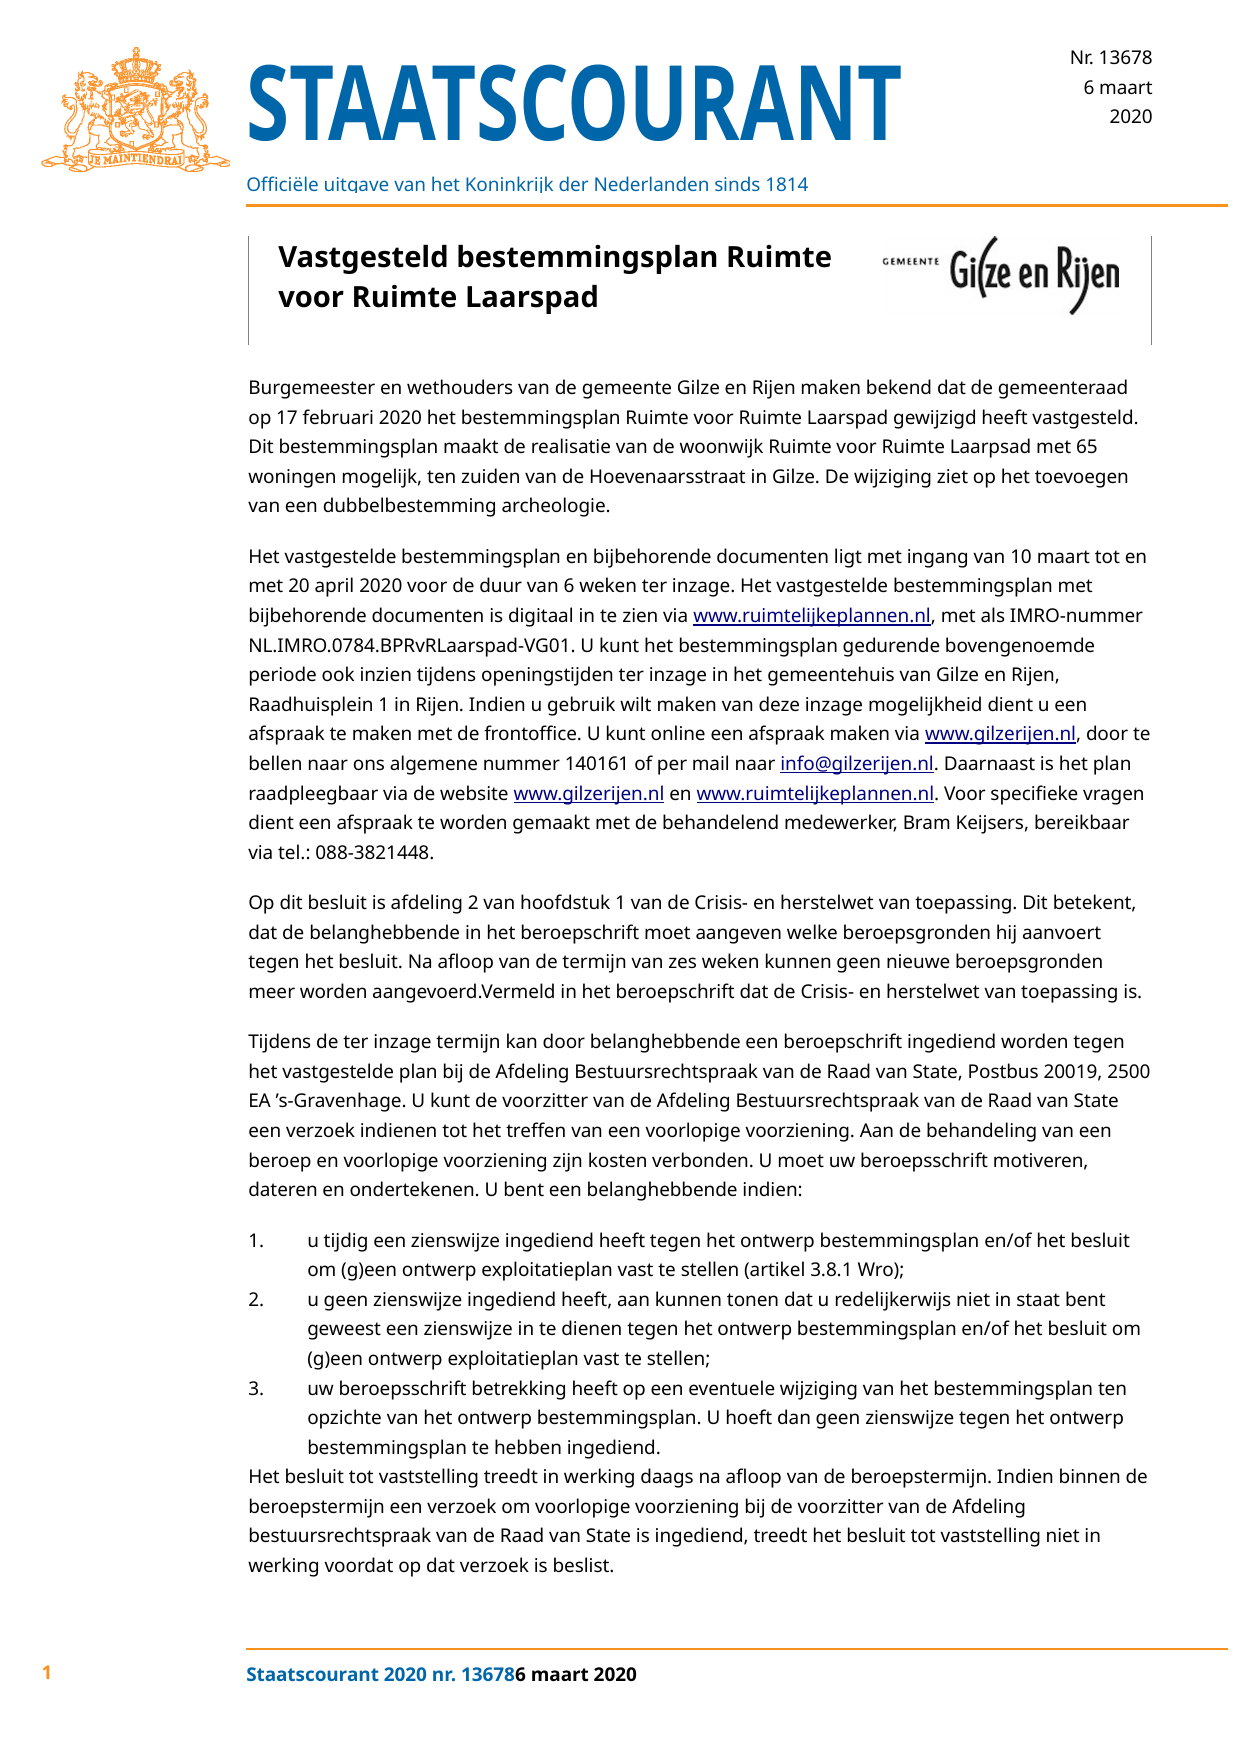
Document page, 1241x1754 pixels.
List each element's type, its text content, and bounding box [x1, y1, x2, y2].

text Op dit besluit is afdeling 2 van hoofdstuk 1 van de Crisis- en herstelwet van toepassing. Dit betekent, dat de belanghebbende in het beroepschrift moet aangeven welke beroepsgronden hij aanvoert tegen het besluit. Na afloop van de termijn van zes weken kunnen geen nieuwe beroepsgronden meer worden aangevoerd.Vermeld in het beroepschrift dat de Crisis- en herstelwet van toepassing is. [248, 889, 1152, 1004]
picture [41, 47, 231, 172]
text Tijdens de ter inzage termijn kan door belanghebbende een beroepschrift ingediend worden tegen het vastgestelde plan bij de Afdeling Bestuursrechtspraak van de Raad van State, Postbus 20019, 2500 EA ’s-Gravenhage. U kunt de voorzitter van de Afdeling Bestuursrechtspraak van de Raad van State een verzoek indienen tot het treffen van een voorlopige voorziening. Aan de behandeling van een beroep en voorlopige voorziening zijn kosten verbonden. U moet uw beroepsschrift motiveren, dateren en ondertekenen. U bent een belanghebbende indien: [248, 1028, 1152, 1202]
list u tijdig een zienswijze ingediend heeft tegen het ontwerp bestemmingsplan en/of het besluit om (g)een ontwerp exploitatieplan vast te stellen (artikel 3.8.1 Wro); [248, 1227, 1152, 1282]
text Het besluit tot vaststelling treedt in werking daags na afloop van de beroepstermijn. Indien binnen de beroepstermijn een verzoek om voorlopige voorziening bij de voorzitter van de Afdeling bestuursrechtspraak van de Raad van State is ingediend, treedt het besluit tot vaststelling niet in werking voordat op dat verzoek is beslist. [248, 1463, 1152, 1578]
list uw beroepsschrift betrekking heeft op een eventuele wijziging van het bestemmingsplan ten opzichte van het ontwerp bestemmingsplan. U hoeft dan geen zienswijze tegen het ontwerp bestemmingsplan te hebben ingediend. [248, 1375, 1152, 1459]
text Het vastgestelde bestemmingsplan en bijbehorende documenten ligt met ingang van 10 maart tot en met 20 april 2020 voor de duur van 6 weken ter inzage. Het vastgestelde bestemmingsplan met bijbehorende documenten is digitaal in te zien via www.ruimtelijkeplannen.nl, met als IMRO-nummer NL.IMRO.0784.BPRvRLaarspad-VG01. U kunt het bestemmingsplan gedurende bovengenoemde periode ook inzien tijdens openingstijden ter inzage in het gemeentehuis van Gilze en Rijen, Raadhuisplein 1 in Rijen. Indien u gebruik wilt maken van deze inzage mogelijkheid dient u een afspraak te maken met de frontoffice. U kunt online een afspraak maken via www.gilzerijen.nl, door te bellen naar ons algemene nummer 140161 of per mail naar info@gilzerijen.nl. Daarnaast is het plan raadpleegbaar via de website www.gilzerijen.nl en www.ruimtelijkeplannen.nl. Voor specifieke vragen dient een afspraak te worden gemaakt met de behandelend medewerker, Bram Keijsers, bereikbaar via tel.: 088-3821448. [248, 543, 1152, 864]
list u geen zienswijze ingediend heeft, aan kunnen tonen dat u redelijkerwijs niet in staat bent geweest een zienswijze in te dienen tegen het ontwerp bestemmingsplan en/of het besluit om (g)een ontwerp exploitatieplan vast te stellen; [248, 1286, 1152, 1371]
picture [882, 236, 1119, 315]
text Burgemeester en wethouders van de gemeente Gilze en Rijen maken bekend dat de gemeenteraad op 17 februari 2020 het bestemmingsplan Ruimte voor Ruimte Laarspad gewijzigd heeft vastgesteld. Dit bestemmingsplan maakt de realisatie van de woonwijk Ruimte voor Ruimte Laarpsad met 65 woningen mogelijk, ten zuiden van de Hoevenaarsstraat in Gilze. De wijziging ziet op het toevoegen van een dubbelbestemming archeologie. [248, 374, 1152, 518]
table_header Vastgesteld bestemmingsplan Ruimte voor Ruimte Laarspad [249, 236, 850, 345]
table_header [850, 236, 1151, 345]
